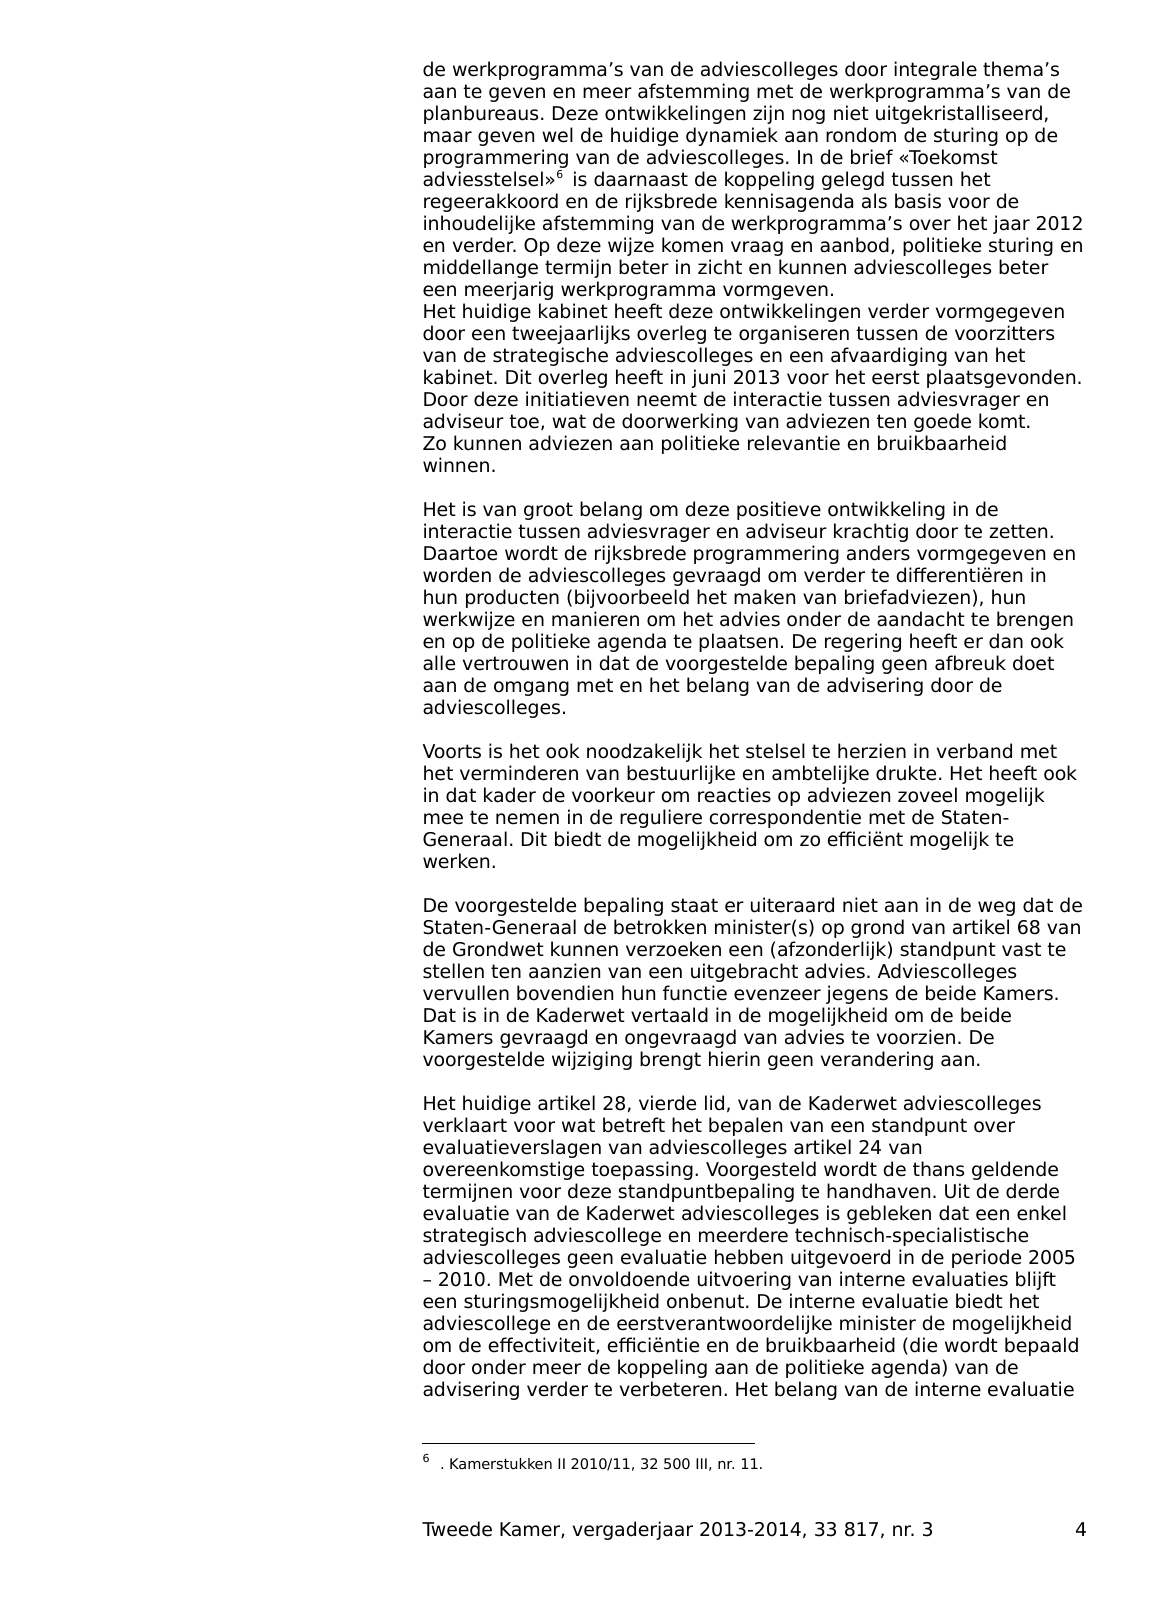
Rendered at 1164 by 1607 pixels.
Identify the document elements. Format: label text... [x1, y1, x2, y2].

text . Kamerstukken II 2010/11, 32 500 III, nr. 11. [422, 1452, 1087, 1474]
text Het is van groot belang om deze positieve ontwikkeling in de interactie tussen adviesvrager en adviseur krachtig door te zetten. Daartoe wordt de rijksbrede programmering anders vormgegeven en worden de adviescolleges gevraagd om verder te differentiëren in hun producten (bijvoorbeeld het maken van briefadviezen), hun werkwijze en manieren om het advies onder de aandacht te brengen en op de politieke agenda te plaatsen. De regering heeft er dan ook alle vertrouwen in dat de voorgestelde bepaling geen afbreuk doet aan de omgang met en het belang van de advisering door de adviescolleges. [422, 499, 1087, 719]
text Voorts is het ook noodzakelijk het stelsel te herzien in verband met het verminderen van bestuurlijke en ambtelijke drukte. Het heeft ook in dat kader de voorkeur om reacties op adviezen zoveel mogelijk mee te nemen in de reguliere correspondentie met de Staten-Generaal. Dit biedt de mogelijkheid om zo efficiënt mogelijk te werken. [422, 741, 1087, 873]
text De voorgestelde bepaling staat er uiteraard niet aan in de weg dat de Staten-Generaal de betrokken minister(s) op grond van artikel 68 van de Grondwet kunnen verzoeken een (afzonderlijk) standpunt vast te stellen ten aanzien van een uitgebracht advies. Adviescolleges vervullen bovendien hun functie evenzeer jegens de beide Kamers. Dat is in de Kaderwet vertaald in de mogelijkheid om de beide Kamers gevraagd en ongevraagd van advies te voorzien. De voorgestelde wijziging brengt hierin geen verandering aan. [422, 895, 1087, 1071]
text Zo kunnen adviezen aan politieke relevantie en bruikbaarheid winnen. [422, 433, 1087, 477]
text de werkprogramma’s van de adviescolleges door integrale thema’s aan te geven en meer afstemming met de werkprogramma’s van de planbureaus. Deze ontwikkelingen zijn nog niet uitgekristalliseerd, maar geven wel de huidige dynamiek aan rondom de sturing op de programmering van de adviescolleges. In de brief «Toekomst adviesstelsel» is daarnaast de koppeling gelegd tussen het regeerakkoord en de rijksbrede kennisagenda als basis voor de inhoudelijke afstemming van de werkprogramma’s over het jaar 2012 en verder. Op deze wijze komen vraag en aanbod, politieke sturing en middellange termijn beter in zicht en kunnen adviescolleges beter een meerjarig werkprogramma vormgeven. [422, 59, 1087, 301]
text Het huidige kabinet heeft deze ontwikkelingen verder vormgegeven door een tweejaarlijks overleg te organiseren tussen de voorzitters van de strategische adviescolleges en een afvaardiging van het kabinet. Dit overleg heeft in juni 2013 voor het eerst plaatsgevonden. Door deze initiatieven neemt de interactie tussen adviesvrager en adviseur toe, wat de doorwerking van adviezen ten goede komt. [422, 301, 1087, 433]
text Het huidige artikel 28, vierde lid, van de Kaderwet adviescolleges verklaart voor wat betreft het bepalen van een standpunt over evaluatieverslagen van adviescolleges artikel 24 van overeenkomstige toepassing. Voorgesteld wordt de thans geldende termijnen voor deze standpuntbepaling te handhaven. Uit de derde evaluatie van de Kaderwet adviescolleges is gebleken dat een enkel strategisch adviescollege en meerdere technisch-specialistische adviescolleges geen evaluatie hebben uitgevoerd in de periode 2005 – 2010. Met de onvoldoende uitvoering van interne evaluaties blijft een sturingsmogelijkheid onbenut. De interne evaluatie biedt het adviescollege en de eerstverantwoordelijke minister de mogelijkheid om de effectiviteit, efficiëntie en de bruikbaarheid (die wordt bepaald door onder meer de koppeling aan de politieke agenda) van de advisering verder te verbeteren. Het belang van de interne evaluatie [422, 1093, 1087, 1401]
